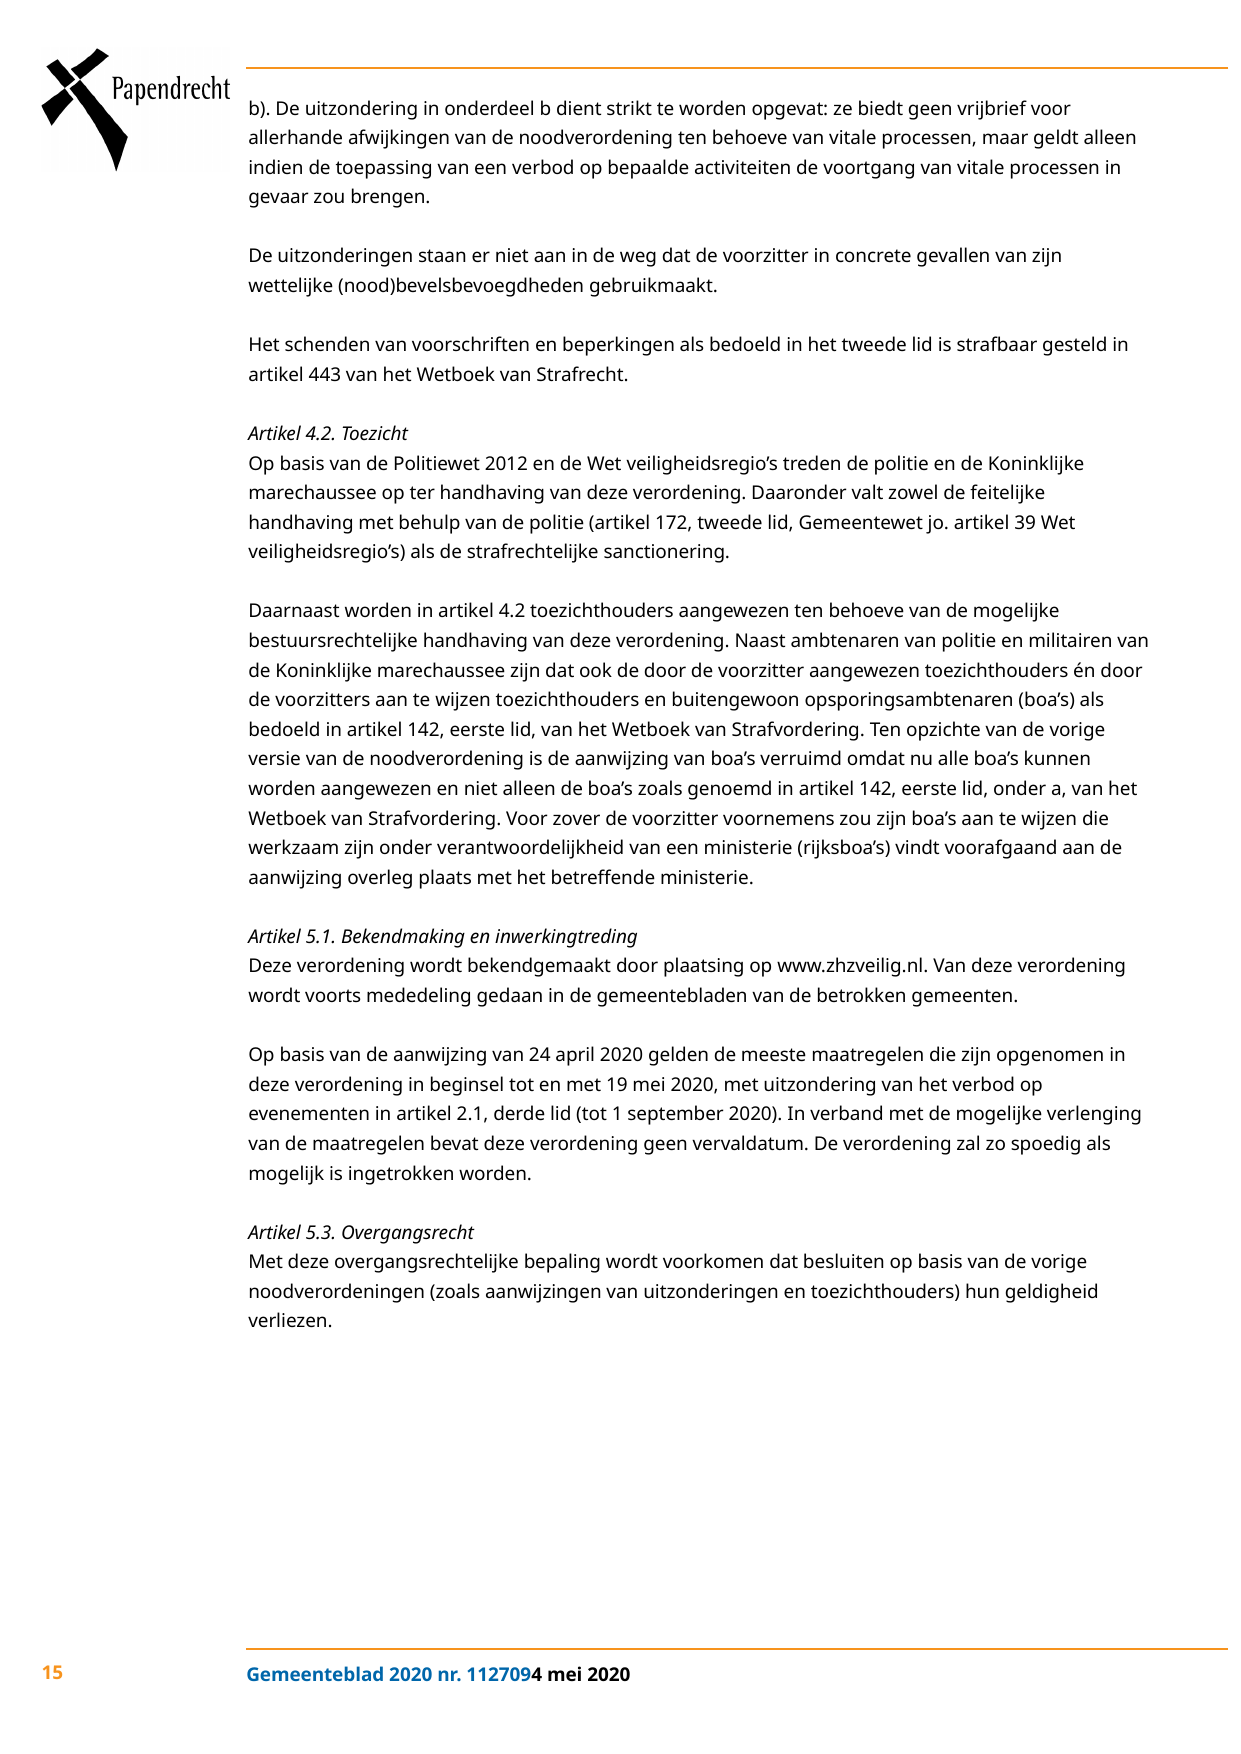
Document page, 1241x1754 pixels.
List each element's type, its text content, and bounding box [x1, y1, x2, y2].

picture [41, 47, 231, 172]
text Op basis van de aanwijzing van 24 april 2020 gelden de meeste maatregelen die zijn opgenomen in deze verordening in beginsel tot en met 19 mei 2020, met uitzondering van het verbod op evenementen in artikel 2.1, derde lid (tot 1 september 2020). In verband met de mogelijke verlenging van de maatregelen bevat deze verordening geen vervaldatum. De verordening zal zo spoedig als mogelijk is ingetrokken worden. [248, 1041, 1152, 1186]
text Het schenden van voorschriften en beperkingen als bedoeld in het tweede lid is strafbaar gesteld in artikel 443 van het Wetboek van Strafrecht. [248, 331, 1152, 387]
text Met deze overgangsrechtelijke bepaling wordt voorkomen dat besluiten op basis van de vorige noodverordeningen (zoals aanwijzingen van uitzonderingen en toezichthouders) hun geldigheid verliezen. [248, 1248, 1152, 1333]
text Artikel 4.2. Toezicht [248, 420, 1152, 446]
text Daarnaast worden in artikel 4.2 toezichthouders aangewezen ten behoeve van de mogelijke bestuursrechtelijke handhaving van deze verordening. Naast ambtenaren van politie en militairen van de Koninklijke marechaussee zijn dat ook de door de voorzitter aangewezen toezichthouders én door de voorzitters aan te wijzen toezichthouders en buitengewoon opsporingsambtenaren (boa’s) als bedoeld in artikel 142, eerste lid, van het Wetboek van Strafvordering. Ten opzichte van de vorige versie van de noodverordening is de aanwijzing van boa’s verruimd omdat nu alle boa’s kunnen worden aangewezen en niet alleen de boa’s zoals genoemd in artikel 142, eerste lid, onder a, van het Wetboek van Strafvordering. Voor zover de voorzitter voornemens zou zijn boa’s aan te wijzen die werkzaam zijn onder verantwoordelijkheid van een ministerie (rijksboa’s) vindt voorafgaand aan de aanwijzing overleg plaats met het betreffende ministerie. [248, 598, 1152, 890]
text Artikel 5.1. Bekendmaking en inwerkingtreding [248, 923, 1152, 949]
text De uitzonderingen staan er niet aan in de weg dat de voorzitter in concrete gevallen van zijn wettelijke (nood)bevelsbevoegdheden gebruikmaakt. [248, 243, 1152, 298]
text Deze verordening wordt bekendgemaakt door plaatsing op www.zhzveilig.nl. Van deze verordening wordt voorts mededeling gedaan in de gemeentebladen van de betrokken gemeenten. [248, 953, 1152, 1008]
text Op basis van de Politiewet 2012 en de Wet veiligheidsregio’s treden de politie en de Koninklijke marechaussee op ter handhaving van deze verordening. Daaronder valt zowel de feitelijke handhaving met behulp van de politie (artikel 172, tweede lid, Gemeentewet jo. artikel 39 Wet veiligheidsregio’s) als de strafrechtelijke sanctionering. [248, 450, 1152, 564]
text Artikel 5.3. Overgangsrecht [248, 1219, 1152, 1245]
text b). De uitzondering in onderdeel b dient strikt te worden opgevat: ze biedt geen vrijbrief voor allerhande afwijkingen van de noodverordening ten behoeve van vitale processen, maar geldt alleen indien de toepassing van een verbod op bepaalde activiteiten de voortgang van vitale processen in gevaar zou brengen. [248, 95, 1152, 209]
